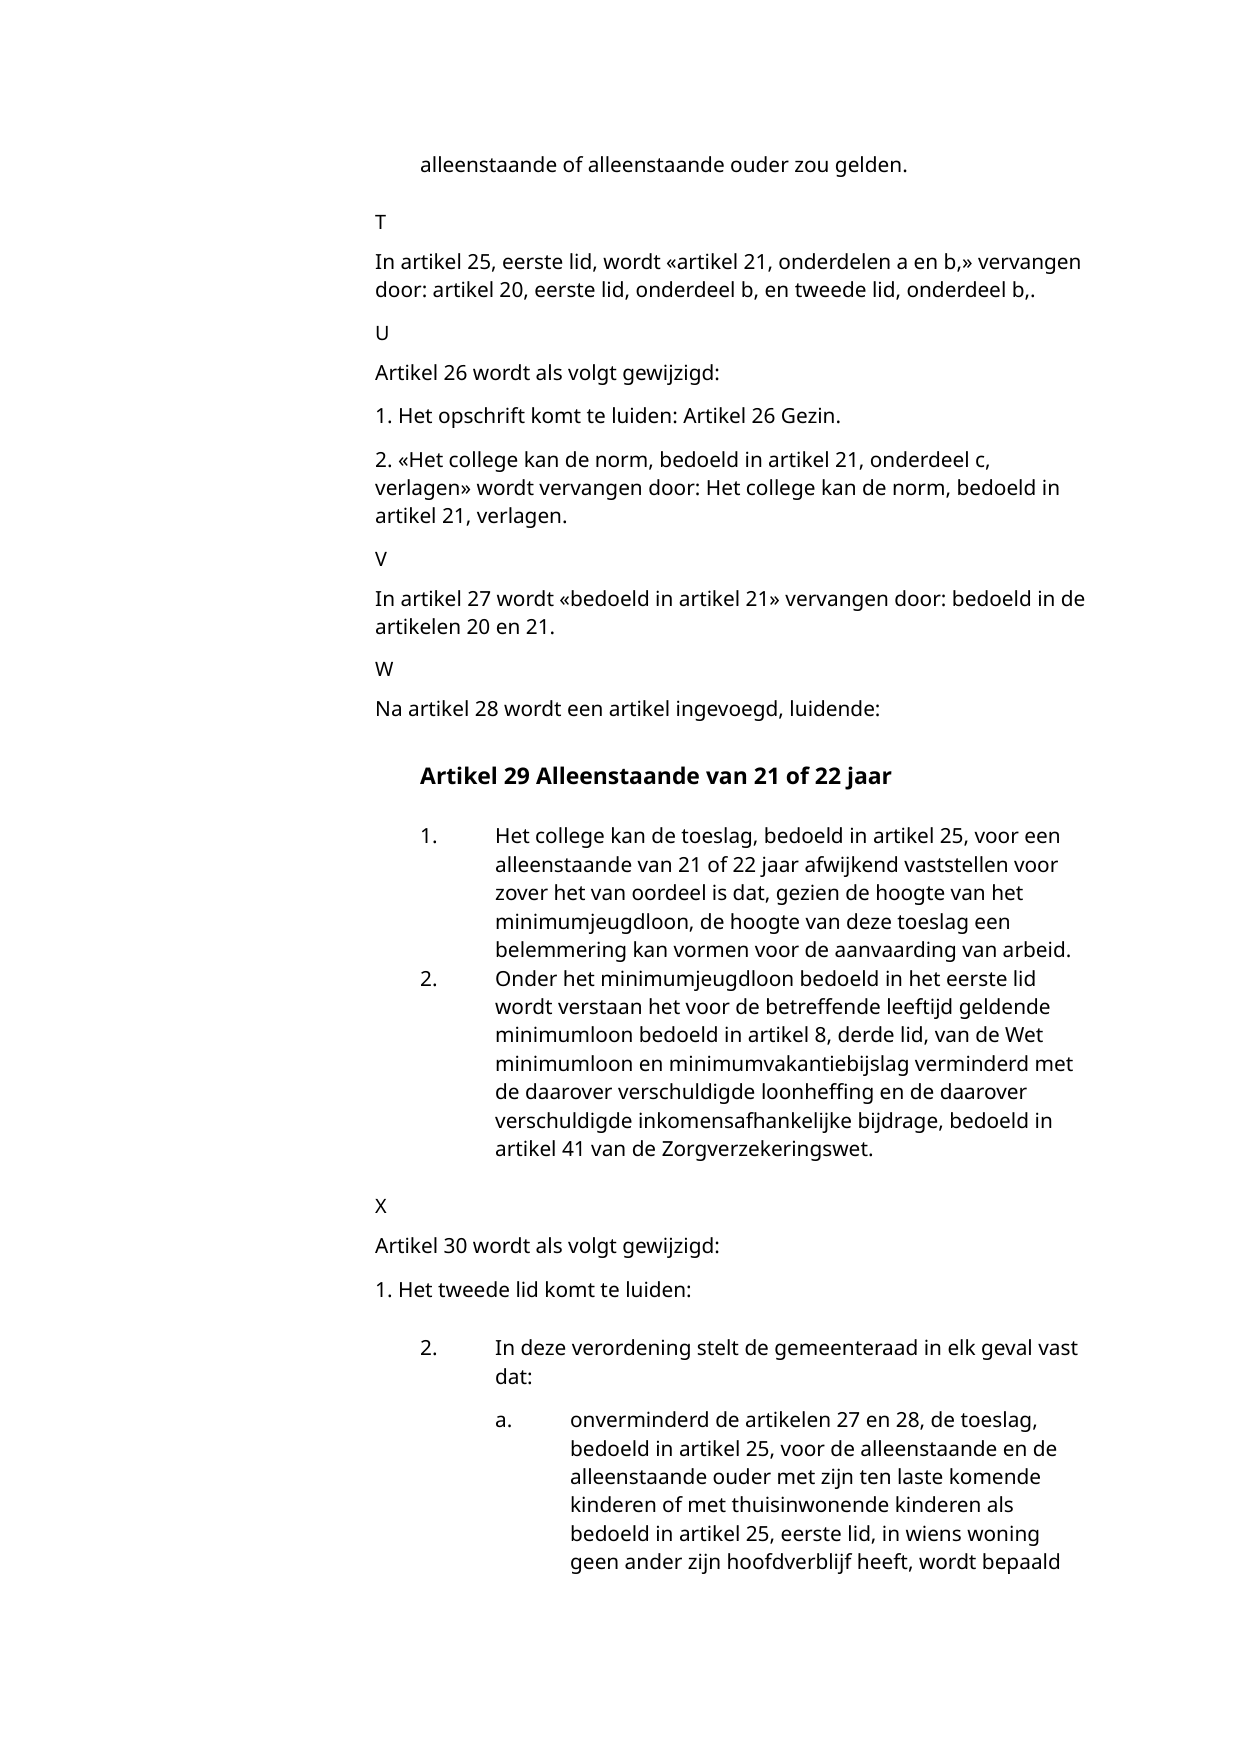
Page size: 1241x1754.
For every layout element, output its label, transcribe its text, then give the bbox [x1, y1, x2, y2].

text In artikel 25, eerste lid, wordt «artikel 21, onderdelen a en b,» vervangen door: artikel 20, eerste lid, onderdeel b, en tweede lid, onderdeel b,. [375, 247, 1090, 304]
text U [375, 319, 1090, 346]
subtitle Artikel 29 Alleenstaande van 21 of 22 jaar [420, 760, 1090, 792]
text In artikel 27 wordt «bedoeld in artikel 21» vervangen door: bedoeld in de artikelen 20 en 21. [375, 584, 1090, 641]
list Onder het minimumjeugdloon bedoeld in het eerste lid wordt verstaan het voor de betreffende leeftijd geldende minimumloon bedoeld in artikel 8, derde lid, van de Wet minimumloon en minimumvakantiebijslag verminderd met de daarover verschuldigde loonheffing en de daarover verschuldigde inkomensafhankelijke bijdrage, bedoeld in artikel 41 van de Zorgverzekeringswet. [420, 964, 1090, 1163]
text Na artikel 28 wordt een artikel ingevoegd, luidende: [375, 694, 1090, 723]
text Artikel 30 wordt als volgt gewijzigd: [375, 1232, 1090, 1260]
text 2. «Het college kan de norm, bedoeld in artikel 21, onderdeel c, verlagen» wordt vervangen door: Het college kan de norm, bedoeld in artikel 21, verlagen. [375, 445, 1090, 530]
text T [375, 208, 1090, 235]
text X [375, 1193, 1090, 1220]
text Artikel 26 wordt als volgt gewijzigd: [375, 358, 1090, 386]
text 1. Het tweede lid komt te luiden: [375, 1275, 1090, 1303]
text V [375, 545, 1090, 572]
text alleenstaande of alleenstaande ouder zou gelden. [420, 150, 1090, 178]
list In deze verordening stelt de gemeenteraad in elk geval vast dat: [420, 1333, 1090, 1390]
text W [375, 656, 1090, 683]
text 1. Het opschrift komt te luiden: Artikel 26 Gezin. [375, 401, 1090, 430]
list onverminderd de artikelen 27 en 28, de toeslag, bedoeld in artikel 25, voor de alleenstaande en de alleenstaande ouder met zijn ten laste komende kinderen of met thuisinwonende kinderen als bedoeld in artikel 25, eerste lid, in wiens woning geen ander zijn hoofdverblijf heeft, wordt bepaald [495, 1405, 1090, 1576]
list Het college kan de toeslag, bedoeld in artikel 25, voor een alleenstaande van 21 of 22 jaar afwijkend vaststellen voor zover het van oordeel is dat, gezien de hoogte van het minimumjeugdloon, de hoogte van deze toeslag een belemmering kan vormen voor de aanvaarding van arbeid. [420, 822, 1090, 964]
